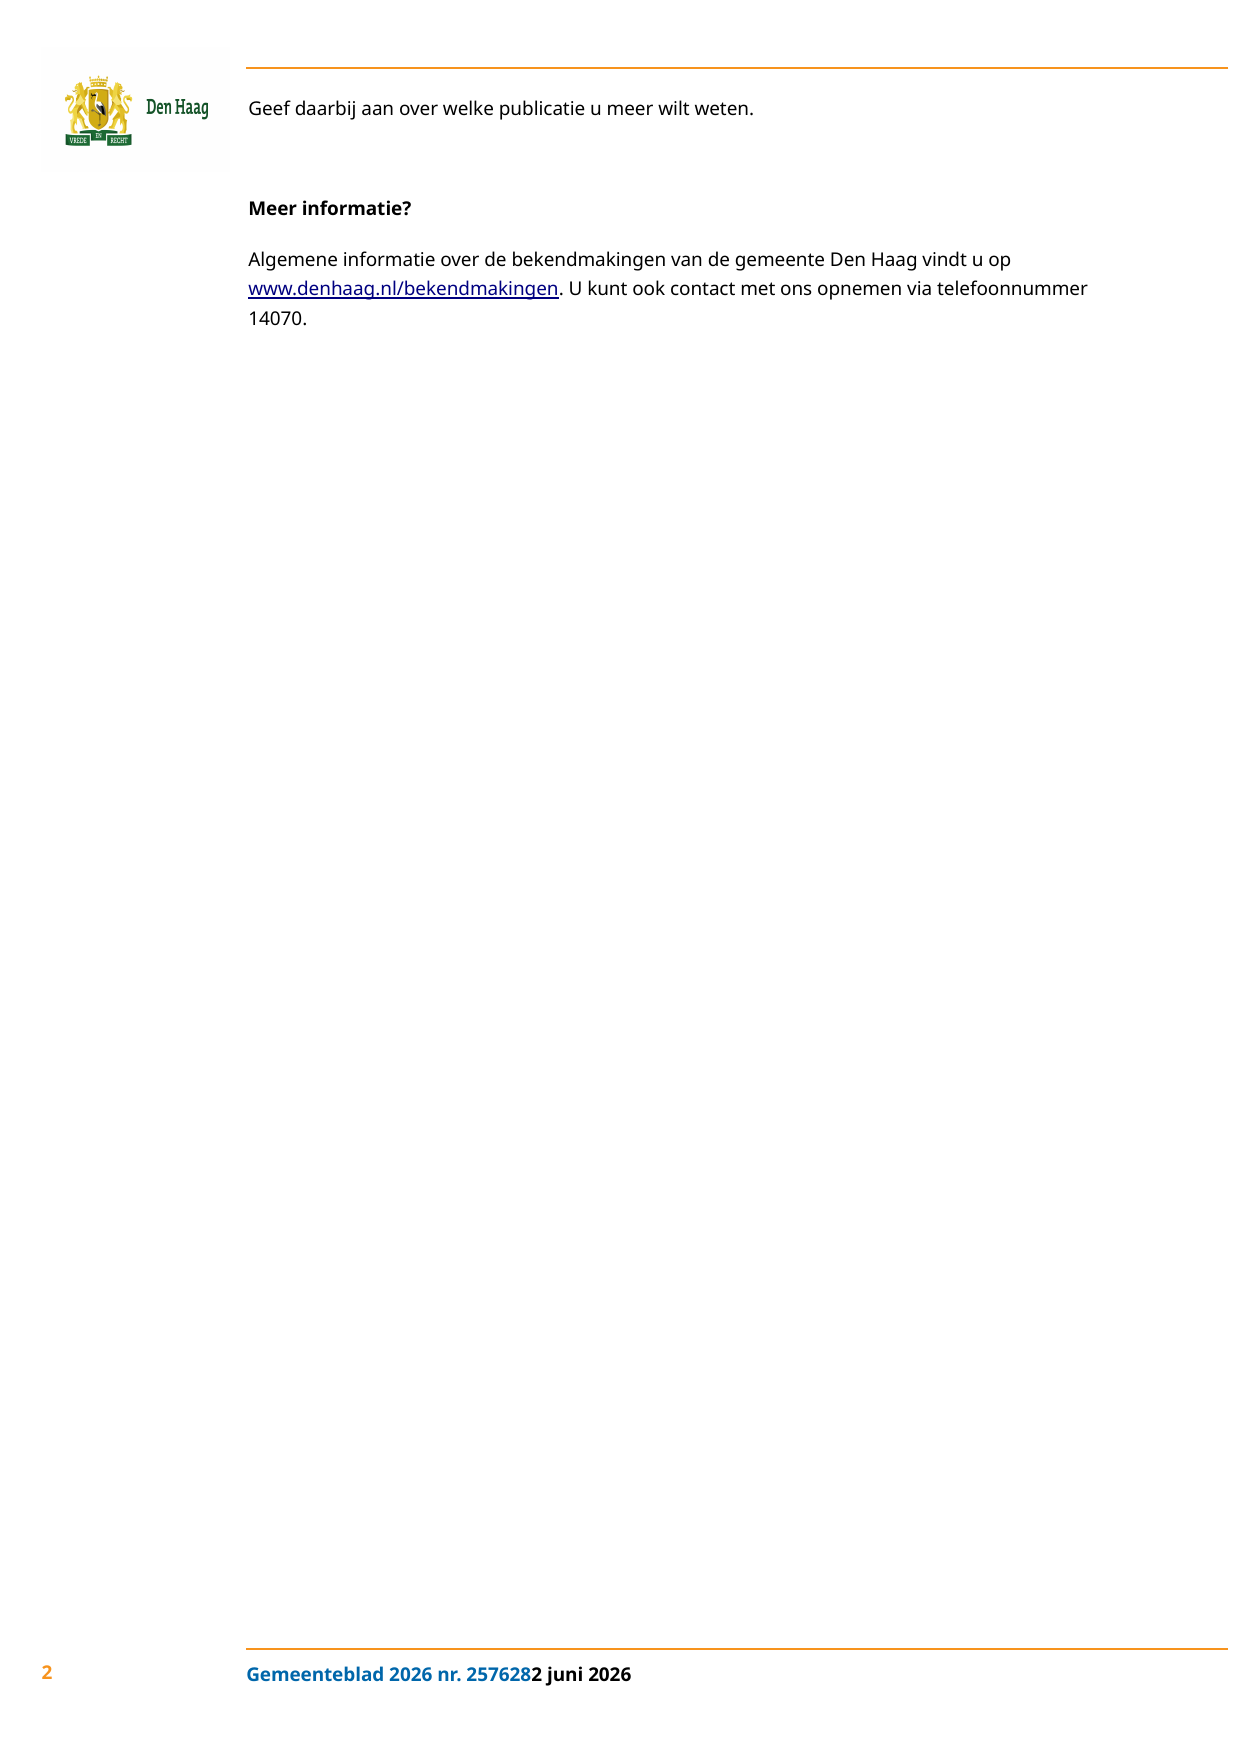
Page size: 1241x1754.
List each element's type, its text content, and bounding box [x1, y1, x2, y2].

text Algemene informatie over de bekendmakingen van de gemeente Den Haag vindt u op www.denhaag.nl/bekendmakingen. U kunt ook contact met ons opnemen via telefoonnummer 14070. [248, 246, 1152, 331]
text Meer informatie? [248, 196, 1152, 221]
picture [41, 47, 231, 172]
text Geef daarbij aan over welke publicatie u meer wilt weten. [248, 95, 1152, 121]
